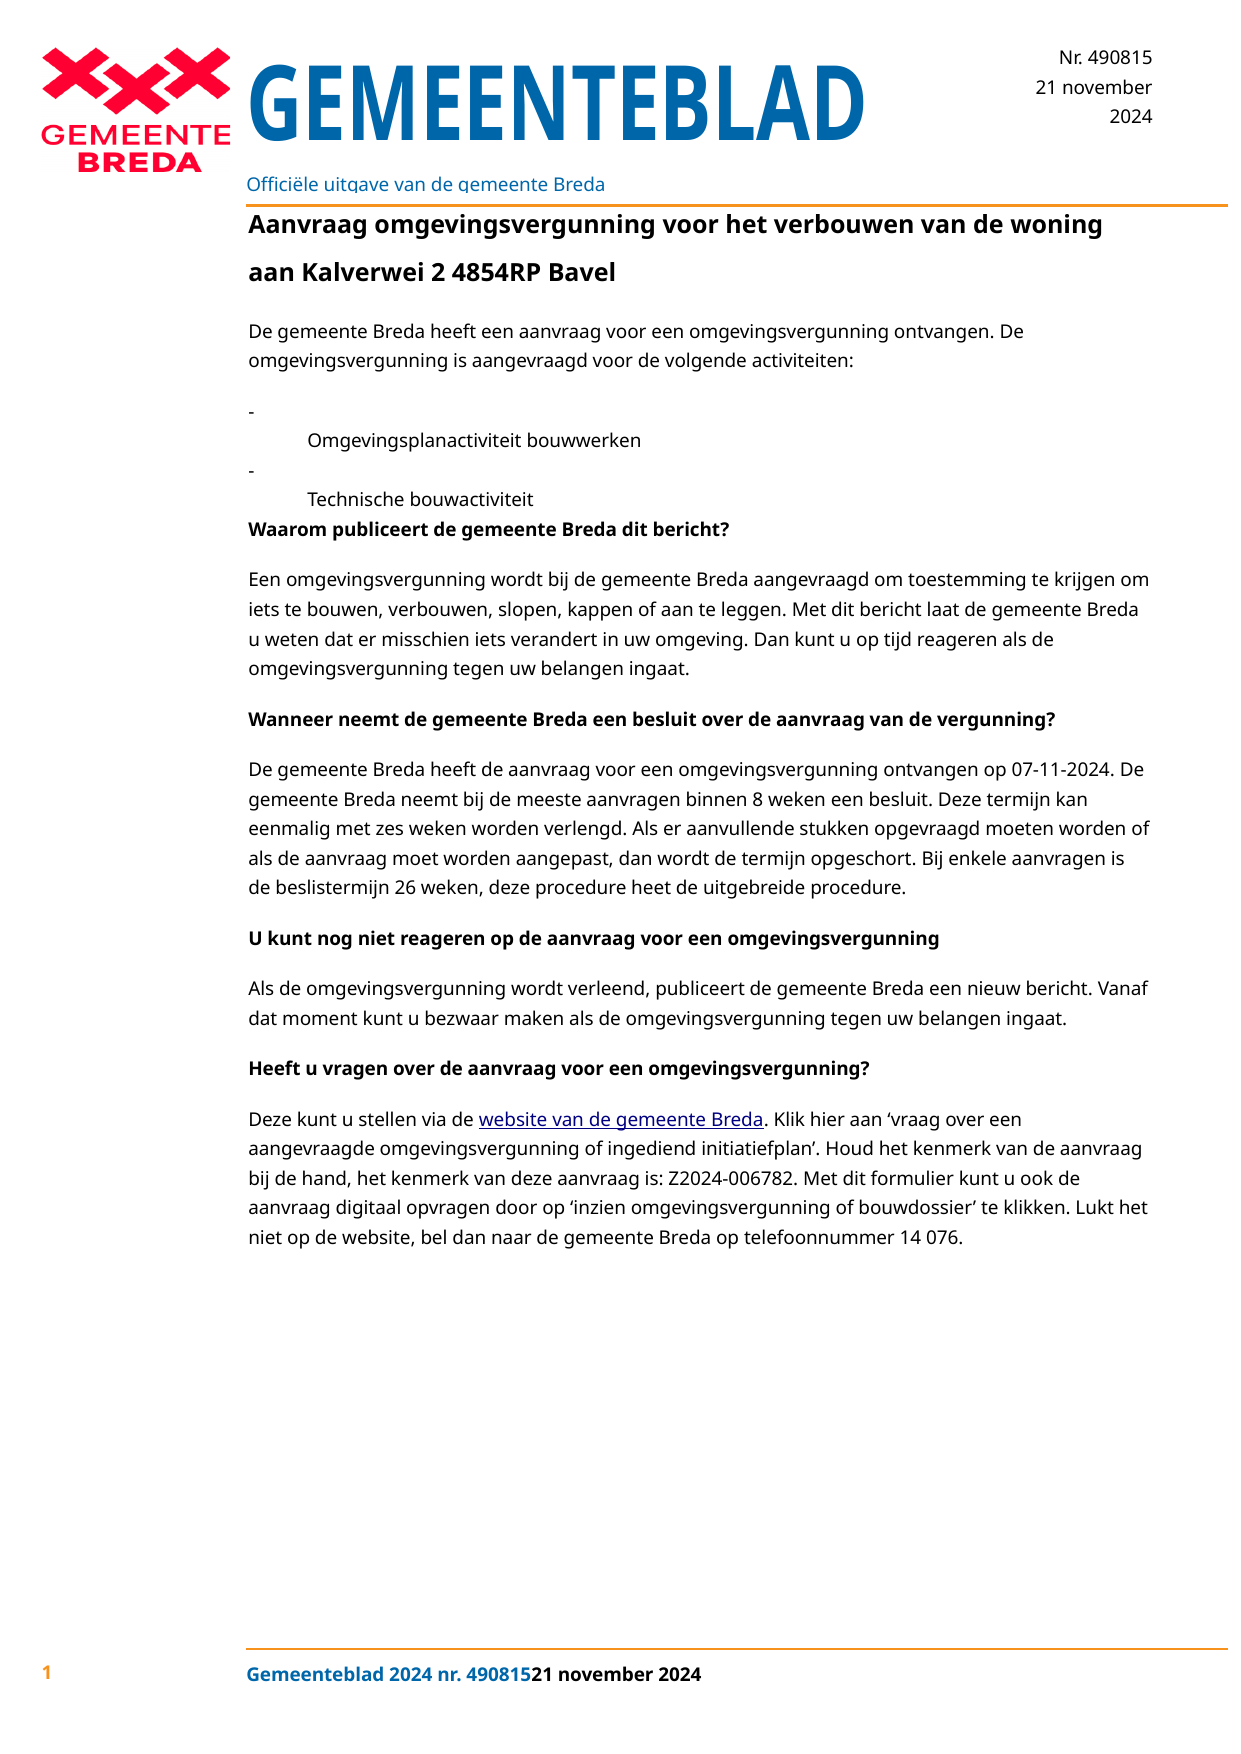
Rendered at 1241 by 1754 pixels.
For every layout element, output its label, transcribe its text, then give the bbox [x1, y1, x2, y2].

text Als de omgevingsvergunning wordt verleend, publiceert de gemeente Breda een nieuw bericht. Vanaf dat moment kunt u bezwaar maken als de omgevingsvergunning tegen uw belangen ingaat. [248, 975, 1152, 1031]
text Wanneer neemt de gemeente Breda een besluit over de aanvraag van de vergunning? [248, 706, 1152, 732]
list Technische bouwactiviteit [248, 487, 1152, 512]
picture [41, 47, 231, 172]
text Aanvraag omgevingsvergunning voor het verbouwen van de woning aan Kalverwei 2 4854RP Bavel [248, 207, 1152, 288]
text De gemeente Breda heeft een aanvraag voor een omgevingsvergunning ontvangen. De omgevingsvergunning is aangevraagd voor de volgende activiteiten: [248, 318, 1152, 373]
text Een omgevingsvergunning wordt bij de gemeente Breda aangevraagd om toestemming te krijgen om iets te bouwen, verbouwen, slopen, kappen of aan te leggen. Met dit bericht laat de gemeente Breda u weten dat er misschien iets verandert in uw omgeving. Dan kunt u op tijd reageren als de omgevingsvergunning tegen uw belangen ingaat. [248, 567, 1152, 681]
text Waarom publiceert de gemeente Breda dit bericht? [248, 516, 1152, 542]
text Heeft u vragen over de aanvraag voor een omgevingsvergunning? [248, 1055, 1152, 1081]
list Omgevingsplanactiviteit bouwwerken [248, 427, 1152, 453]
text De gemeente Breda heeft de aanvraag voor een omgevingsvergunning ontvangen op 07-11-2024. De gemeente Breda neemt bij de meeste aanvragen binnen 8 weken een besluit. Deze termijn kan eenmalig met zes weken worden verlengd. Als er aanvullende stukken opgevraagd moeten worden of als de aanvraag moet worden aangepast, dan wordt de termijn opgeschort. Bij enkele aanvragen is de beslistermijn 26 weken, deze procedure heet de uitgebreide procedure. [248, 756, 1152, 900]
text Deze kunt u stellen via de website van de gemeente Breda. Klik hier aan ‘vraag over een aangevraagde omgevingsvergunning of ingediend initiatiefplan’. Houd het kenmerk van de aanvraag bij de hand, het kenmerk van deze aanvraag is: Z2024-006782. Met dit formulier kunt u ook de aanvraag digitaal opvragen door op ‘inzien omgevingsvergunning of bouwdossier’ te klikken. Lukt het niet op de website, bel dan naar de gemeente Breda op telefoonnummer 14 076. [248, 1106, 1152, 1250]
text U kunt nog niet reageren op de aanvraag voor een omgevingsvergunning [248, 925, 1152, 951]
